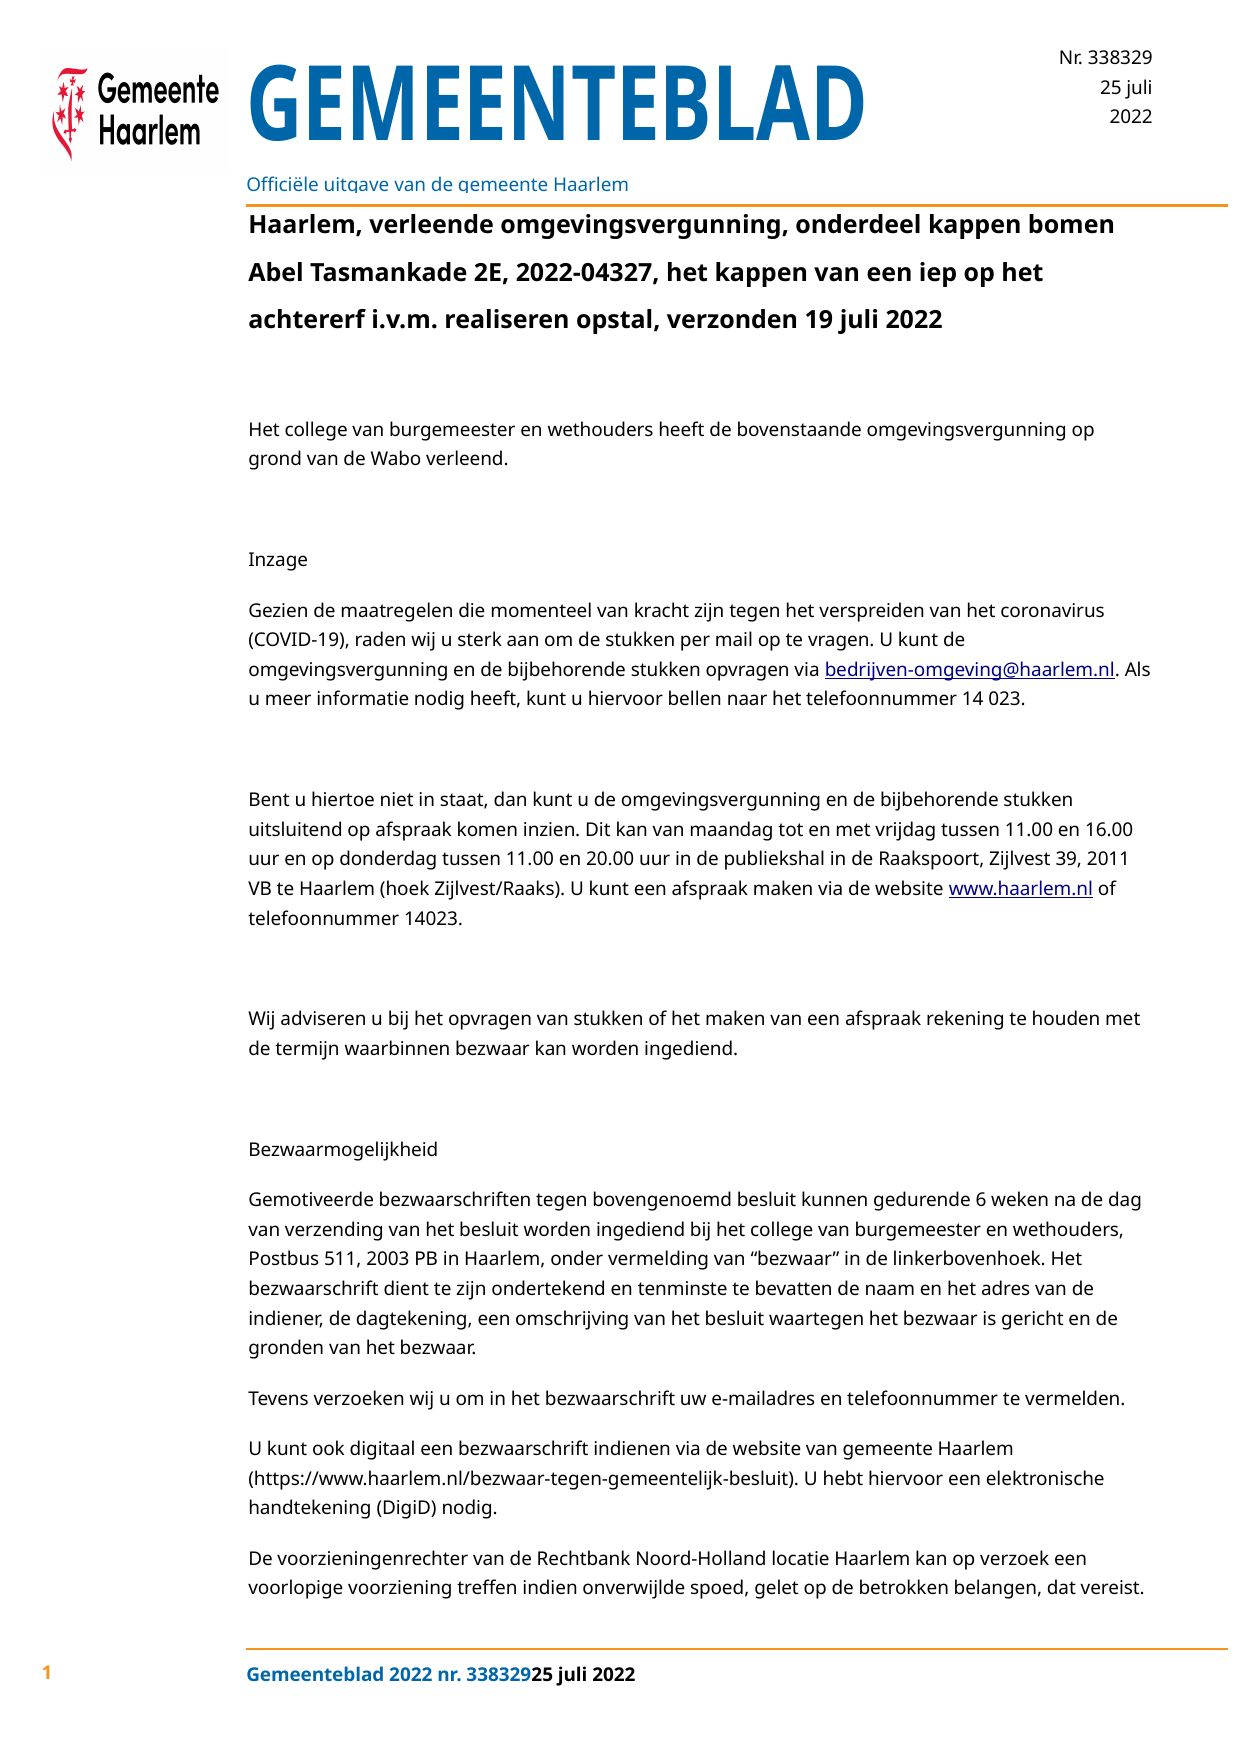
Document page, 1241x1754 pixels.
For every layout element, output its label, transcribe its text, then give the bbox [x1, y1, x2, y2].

text Bezwaarmogelijkheid [248, 1136, 1152, 1162]
text Tevens verzoeken wij u om in het bezwaarschrift uw e-mailadres en telefoonnummer te vermelden. [248, 1385, 1152, 1410]
text Wij adviseren u bij het opvragen van stukken of het maken van een afspraak rekening te houden met de termijn waarbinnen bezwaar kan worden ingediend. [248, 1006, 1152, 1061]
text Gemotiveerde bezwaarschriften tegen bovengenoemd besluit kunnen gedurende 6 weken na de dag van verzending van het besluit worden ingediend bij het college van burgemeester en wethouders, Postbus 511, 2003 PB in Haarlem, onder vermelding van “bezwaar” in de linkerbovenhoek. Het bezwaarschrift dient te zijn ondertekend en tenminste te bevatten de naam en het adres van de indiener, de dagtekening, een omschrijving van het besluit waartegen het bezwaar is gericht en de gronden van het bezwaar. [248, 1186, 1152, 1360]
text De voorzieningenrechter van de Rechtbank Noord-Holland locatie Haarlem kan op verzoek een voorlopige voorziening treffen indien onverwijlde spoed, gelet op de betrokken belangen, dat vereist. [248, 1545, 1152, 1600]
text Het college van burgemeester en wethouders heeft de bovenstaande omgevingsvergunning op grond van de Wabo verleend. [248, 416, 1152, 471]
text Bent u hiertoe niet in staat, dan kunt u de omgevingsvergunning en de bijbehorende stukken uitsluitend op afspraak komen inzien. Dit kan van maandag tot en met vrijdag tussen 11.00 en 16.00 uur en op donderdag tussen 11.00 en 20.00 uur in de publiekshal in de Raakspoort, Zijlvest 39, 2011 VB te Haarlem (hoek Zijlvest/Raaks). U kunt een afspraak maken via de website www.haarlem.nl of telefoonnummer 14023. [248, 786, 1152, 930]
text Gezien de maatregelen die momenteel van kracht zijn tegen het verspreiden van het coronavirus (COVID-19), raden wij u sterk aan om de stukken per mail op te vragen. U kunt de omgevingsvergunning en de bijbehorende stukken opvragen via bedrijven-omgeving@haarlem.nl. Als u meer informatie nodig heeft, kunt u hiervoor bellen naar het telefoonnummer 14 023. [248, 597, 1152, 711]
text Haarlem, verleende omgevingsvergunning, onderdeel kappen bomen Abel Tasmankade 2E, 2022-04327, het kappen van een iep op het achtererf i.v.m. realiseren opstal, verzonden 19 juli 2022 [248, 207, 1152, 336]
picture [41, 47, 231, 172]
text U kunt ook digitaal een bezwaarschrift indienen via de website van gemeente Haarlem (https://www.haarlem.nl/bezwaar-tegen-gemeentelijk-besluit). U hebt hiervoor een elektronische handtekening (DigiD) nodig. [248, 1435, 1152, 1520]
text Inzage [248, 546, 1152, 572]
